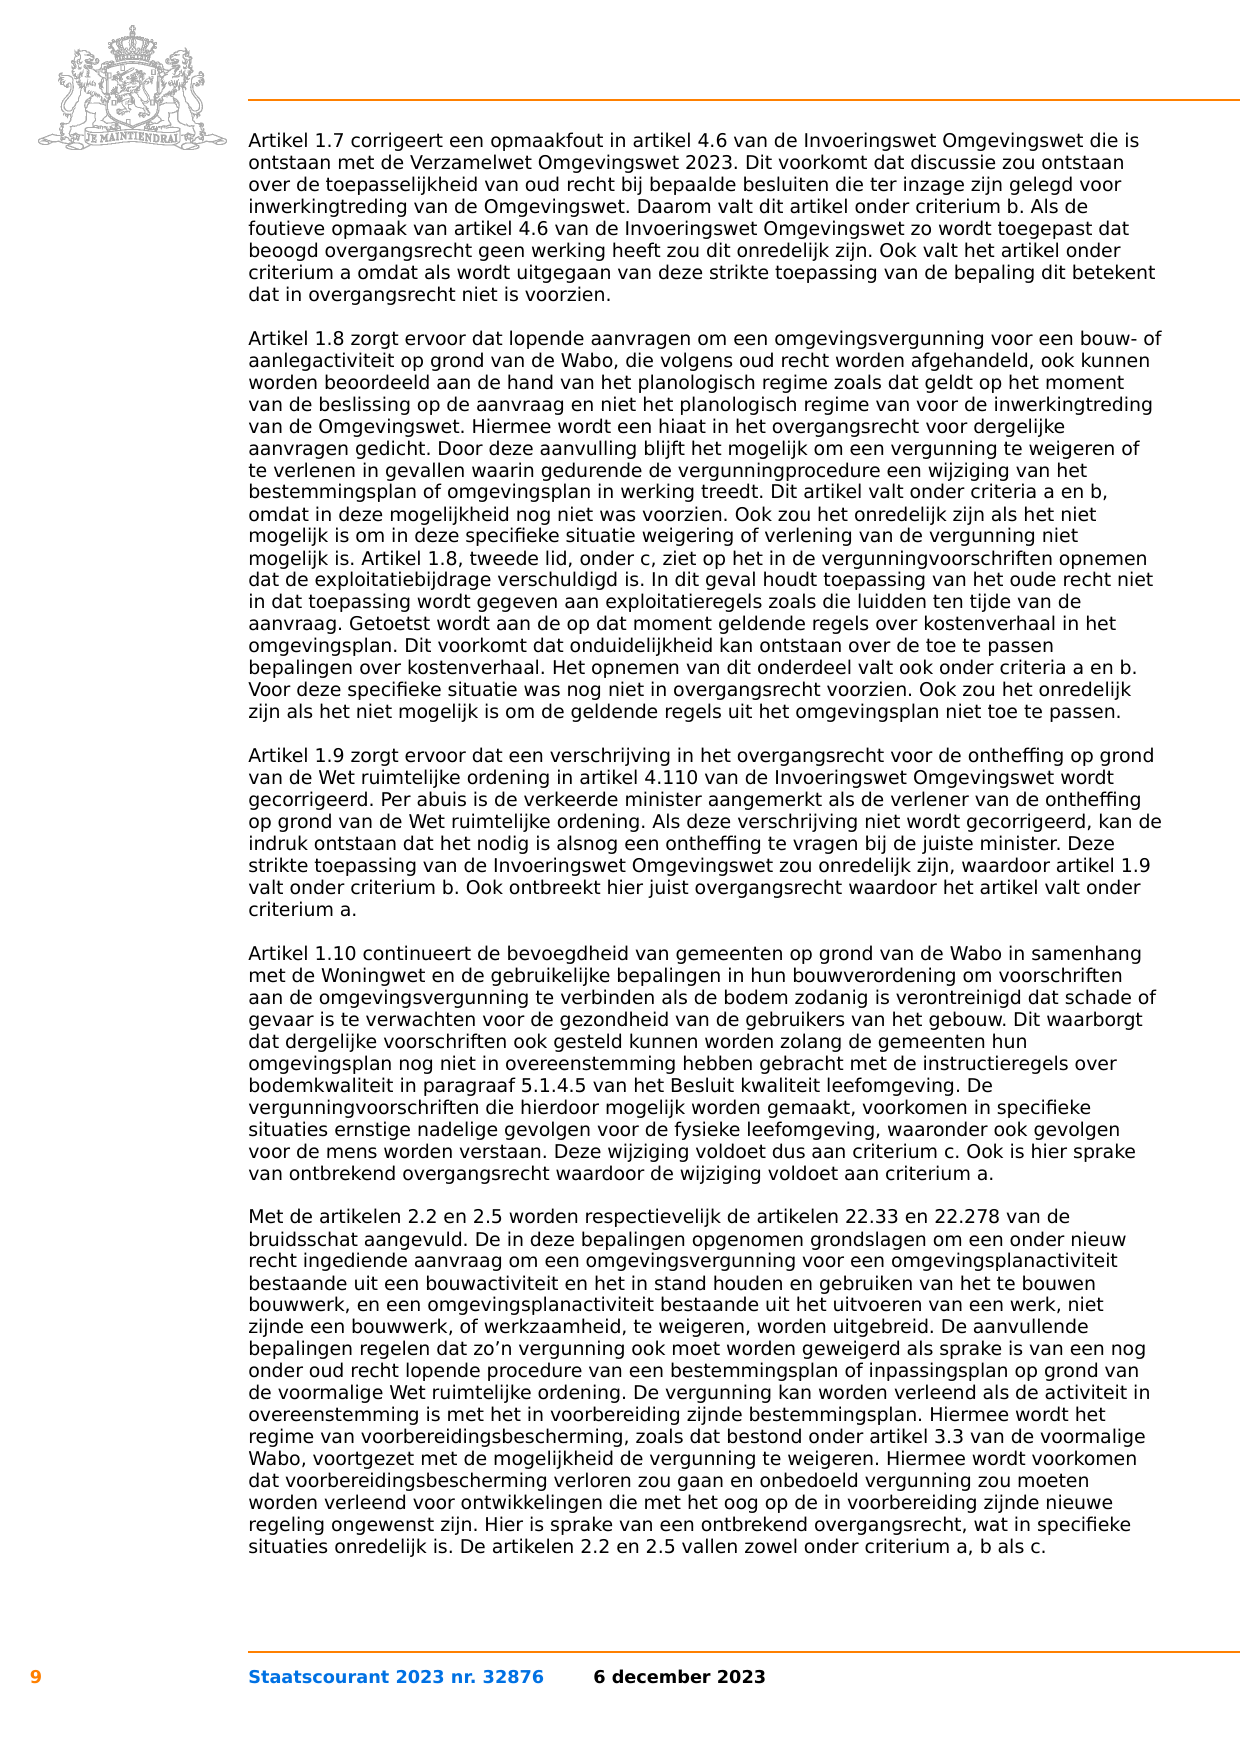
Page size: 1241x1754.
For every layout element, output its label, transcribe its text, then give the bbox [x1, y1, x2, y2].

text Artikel 1.9 zorgt ervoor dat een verschrijving in het overgangsrecht voor de ontheffing op grond van de Wet ruimtelijke ordening in artikel 4.110 van de Invoeringswet Omgevingswet wordt gecorrigeerd. Per abuis is de verkeerde minister aangemerkt als de verlener van de ontheffing op grond van de Wet ruimtelijke ordening. Als deze verschrijving niet wordt gecorrigeerd, kan de indruk ontstaan dat het nodig is alsnog een ontheffing te vragen bij de juiste minister. Deze strikte toepassing van de Invoeringswet Omgevingswet zou onredelijk zijn, waardoor artikel 1.9 valt onder criterium b. Ook ontbreekt hier juist overgangsrecht waardoor het artikel valt onder criterium a. [248, 745, 1163, 921]
text Artikel 1.8 zorgt ervoor dat lopende aanvragen om een omgevingsvergunning voor een bouw- of aanlegactiviteit op grond van de Wabo, die volgens oud recht worden afgehandeld, ook kunnen worden beoordeeld aan de hand van het planologisch regime zoals dat geldt op het moment van de beslissing op de aanvraag en niet het planologisch regime van voor de inwerkingtreding van de Omgevingswet. Hiermee wordt een hiaat in het overgangsrecht voor dergelijke aanvragen gedicht. Door deze aanvulling blijft het mogelijk om een vergunning te weigeren of te verlenen in gevallen waarin gedurende de vergunningprocedure een wijziging van het bestemmingsplan of omgevingsplan in werking treedt. Dit artikel valt onder criteria a en b, omdat in deze mogelijkheid nog niet was voorzien. Ook zou het onredelijk zijn als het niet mogelijk is om in deze specifieke situatie weigering of verlening van de vergunning niet mogelijk is. Artikel 1.8, tweede lid, onder c, ziet op het in de vergunningvoorschriften opnemen dat de exploitatiebijdrage verschuldigd is. In dit geval houdt toepassing van het oude recht niet in dat toepassing wordt gegeven aan exploitatieregels zoals die luidden ten tijde van de aanvraag. Getoetst wordt aan de op dat moment geldende regels over kostenverhaal in het omgevingsplan. Dit voorkomt dat onduidelijkheid kan ontstaan over de toe te passen bepalingen over kostenverhaal. Het opnemen van dit onderdeel valt ook onder criteria a en b. Voor deze specifieke situatie was nog niet in overgangsrecht voorzien. Ook zou het onredelijk zijn als het niet mogelijk is om de geldende regels uit het omgevingsplan niet toe te passen. [248, 328, 1163, 723]
picture [38, 25, 227, 150]
text Artikel 1.7 corrigeert een opmaakfout in artikel 4.6 van de Invoeringswet Omgevingswet die is ontstaan met de Verzamelwet Omgevingswet 2023. Dit voorkomt dat discussie zou ontstaan over de toepasselijkheid van oud recht bij bepaalde besluiten die ter inzage zijn gelegd voor inwerkingtreding van de Omgevingswet. Daarom valt dit artikel onder criterium b. Als de foutieve opmaak van artikel 4.6 van de Invoeringswet Omgevingswet zo wordt toegepast dat beoogd overgangsrecht geen werking heeft zou dit onredelijk zijn. Ook valt het artikel onder criterium a omdat als wordt uitgegaan van deze strikte toepassing van de bepaling dit betekent dat in overgangsrecht niet is voorzien. [248, 130, 1163, 306]
text Artikel 1.10 continueert de bevoegdheid van gemeenten op grond van de Wabo in samenhang met de Woningwet en de gebruikelijke bepalingen in hun bouwverordening om voorschriften aan de omgevingsvergunning te verbinden als de bodem zodanig is verontreinigd dat schade of gevaar is te verwachten voor de gezondheid van de gebruikers van het gebouw. Dit waarborgt dat dergelijke voorschriften ook gesteld kunnen worden zolang de gemeenten hun omgevingsplan nog niet in overeenstemming hebben gebracht met de instructieregels over bodemkwaliteit in paragraaf 5.1.4.5 van het Besluit kwaliteit leefomgeving. De vergunningvoorschriften die hierdoor mogelijk worden gemaakt, voorkomen in specifieke situaties ernstige nadelige gevolgen voor de fysieke leefomgeving, waaronder ook gevolgen voor de mens worden verstaan. Deze wijziging voldoet dus aan criterium c. Ook is hier sprake van ontbrekend overgangsrecht waardoor de wijziging voldoet aan criterium a. [248, 943, 1163, 1184]
text Met de artikelen 2.2 en 2.5 worden respectievelijk de artikelen 22.33 en 22.278 van de bruidsschat aangevuld. De in deze bepalingen opgenomen grondslagen om een onder nieuw recht ingediende aanvraag om een omgevingsvergunning voor een omgevingsplanactiviteit bestaande uit een bouwactiviteit en het in stand houden en gebruiken van het te bouwen bouwwerk, en een omgevingsplanactiviteit bestaande uit het uitvoeren van een werk, niet zijnde een bouwwerk, of werkzaamheid, te weigeren, worden uitgebreid. De aanvullende bepalingen regelen dat zo’n vergunning ook moet worden geweigerd als sprake is van een nog onder oud recht lopende procedure van een bestemmingsplan of inpassingsplan op grond van de voormalige Wet ruimtelijke ordening. De vergunning kan worden verleend als de activiteit in overeenstemming is met het in voorbereiding zijnde bestemmingsplan. Hiermee wordt het regime van voorbereidingsbescherming, zoals dat bestond onder artikel 3.3 van de voormalige Wabo, voortgezet met de mogelijkheid de vergunning te weigeren. Hiermee wordt voorkomen dat voorbereidingsbescherming verloren zou gaan en onbedoeld vergunning zou moeten worden verleend voor ontwikkelingen die met het oog op de in voorbereiding zijnde nieuwe regeling ongewenst zijn. Hier is sprake van een ontbrekend overgangsrecht, wat in specifieke situaties onredelijk is. De artikelen 2.2 en 2.5 vallen zowel onder criterium a, b als c. [248, 1206, 1163, 1558]
